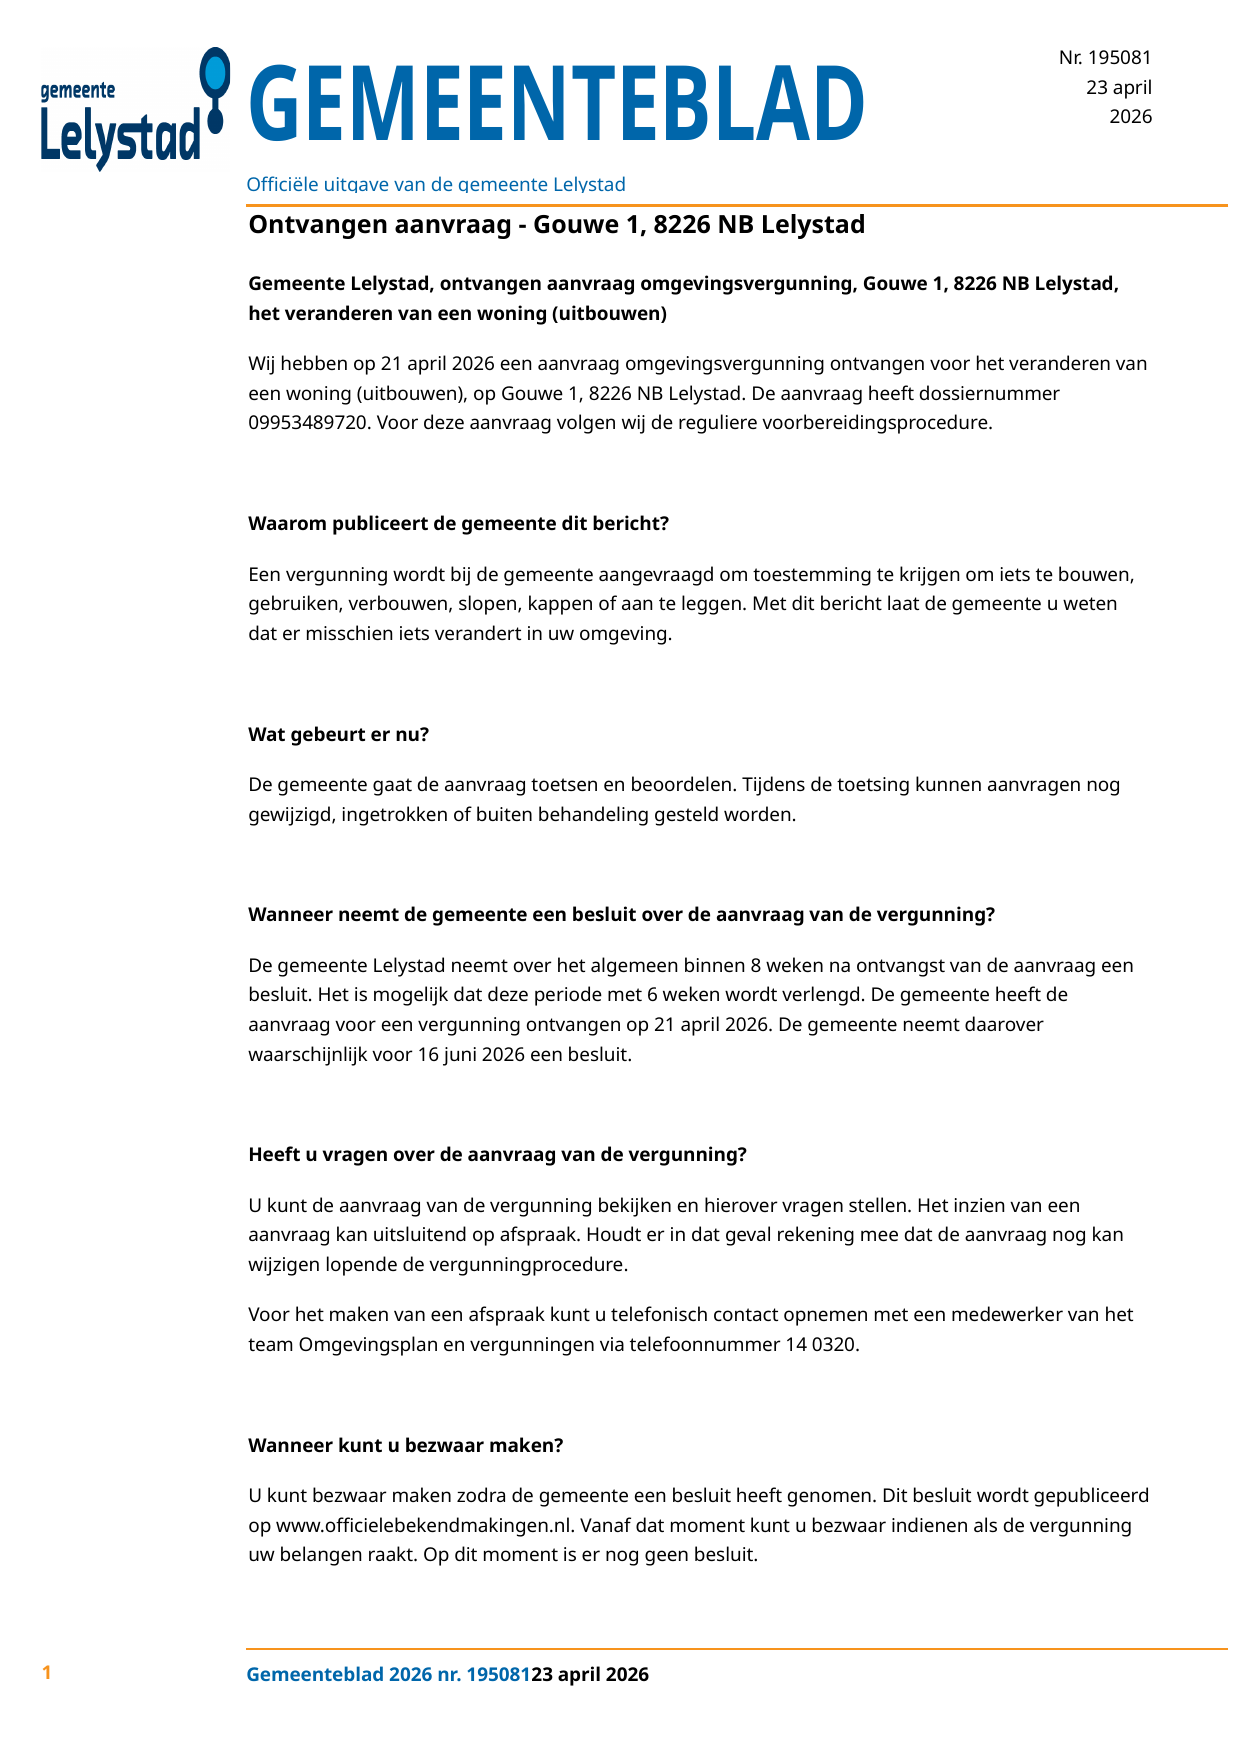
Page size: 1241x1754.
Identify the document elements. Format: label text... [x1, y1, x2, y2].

text Heeft u vragen over de aanvraag van de vergunning? [248, 1142, 1152, 1167]
text Een vergunning wordt bij de gemeente aangevraagd om toestemming te krijgen om iets te bouwen, gebruiken, verbouwen, slopen, kappen of aan te leggen. Met dit bericht laat de gemeente u weten dat er misschien iets verandert in uw omgeving. [248, 561, 1152, 646]
text Voor het maken van een afspraak kunt u telefonisch contact opnemen met een medewerker van het team Omgevingsplan en vergunningen via telefoonnummer 14 0320. [248, 1302, 1152, 1357]
text Wij hebben op 21 april 2026 een aanvraag omgevingsvergunning ontvangen voor het veranderen van een woning (uitbouwen), op Gouwe 1, 8226 NB Lelystad. De aanvraag heeft dossiernummer 09953489720. Voor deze aanvraag volgen wij de reguliere voorbereidingsprocedure. [248, 350, 1152, 435]
text Wanneer neemt de gemeente een besluit over de aanvraag van de vergunning? [248, 902, 1152, 927]
text Ontvangen aanvraag - Gouwe 1, 8226 NB Lelystad [248, 207, 1152, 241]
text De gemeente Lelystad neemt over het algemeen binnen 8 weken na ontvangst van de aanvraag een besluit. Het is mogelijk dat deze periode met 6 weken wordt verlengd. De gemeente heeft de aanvraag voor een vergunning ontvangen op 21 april 2026. De gemeente neemt daarover waarschijnlijk voor 16 juni 2026 een besluit. [248, 952, 1152, 1066]
text Waarom publiceert de gemeente dit bericht? [248, 510, 1152, 536]
picture [41, 47, 231, 172]
text U kunt de aanvraag van de vergunning bekijken en hierover vragen stellen. Het inzien van een aanvraag kan uitsluitend op afspraak. Houdt er in dat geval rekening mee dat de aanvraag nog kan wijzigen lopende de vergunningprocedure. [248, 1192, 1152, 1277]
text Wat gebeurt er nu? [248, 721, 1152, 746]
text Wanneer kunt u bezwaar maken? [248, 1432, 1152, 1458]
text De gemeente gaat de aanvraag toetsen en beoordelen. Tijdens de toetsing kunnen aanvragen nog gewijzigd, ingetrokken of buiten behandeling gesteld worden. [248, 771, 1152, 826]
text Gemeente Lelystad, ontvangen aanvraag omgevingsvergunning, Gouwe 1, 8226 NB Lelystad, het veranderen van een woning (uitbouwen) [248, 270, 1152, 326]
text U kunt bezwaar maken zodra de gemeente een besluit heeft genomen. Dit besluit wordt gepubliceerd op www.officielebekendmakingen.nl. Vanaf dat moment kunt u bezwaar indienen als de vergunning uw belangen raakt. Op dit moment is er nog geen besluit. [248, 1482, 1152, 1567]
